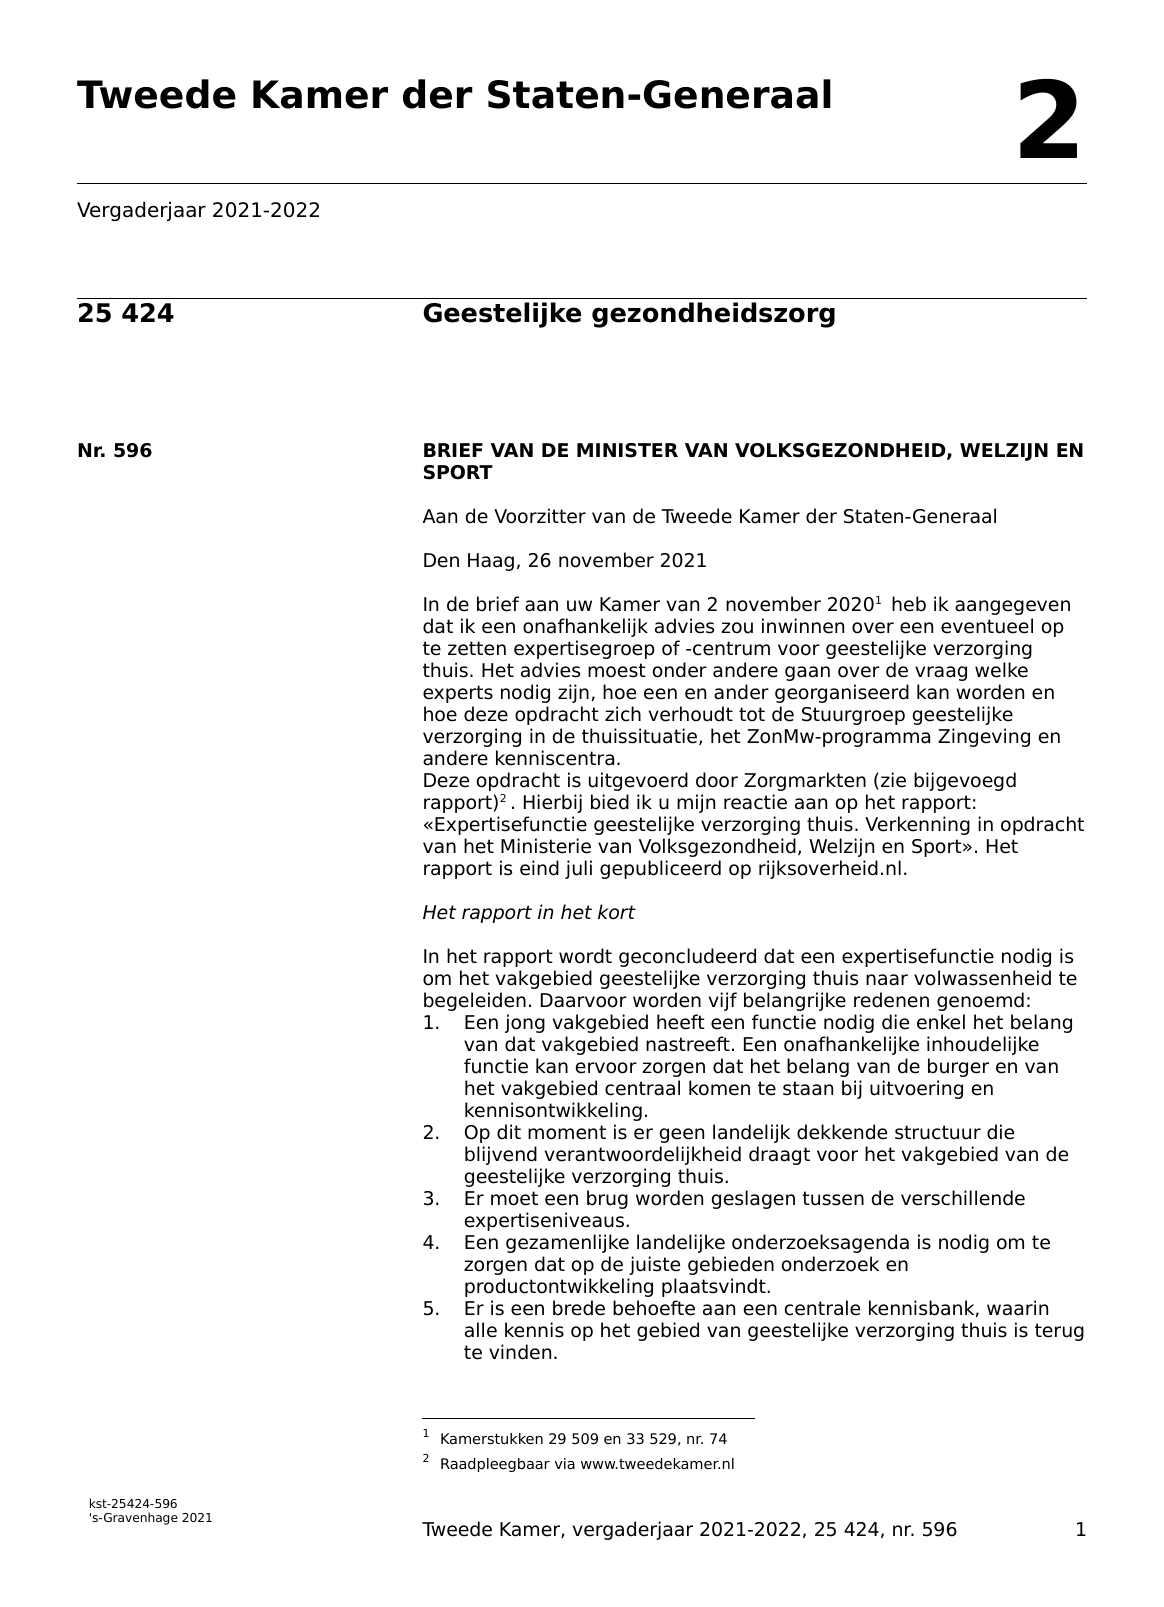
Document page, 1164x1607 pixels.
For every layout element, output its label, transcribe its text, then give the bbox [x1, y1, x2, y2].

text 1. Een jong vakgebied heeft een functie nodig die enkel het belang van dat vakgebied nastreeft. Een onafhankelijke inhoudelijke functie kan ervoor zorgen dat het belang van de burger en van het vakgebied centraal komen te staan bij uitvoering en kennisontwikkeling. [422, 1012, 1087, 1122]
subtitle Nr. 596 BRIEF VAN DE MINISTER VAN VOLKSGEZONDHEID, WELZIJN EN SPORT [77, 440, 1087, 484]
text In het rapport wordt geconcludeerd dat een expertisefunctie nodig is om het vakgebied geestelijke verzorging thuis naar volwassenheid te begeleiden. Daarvoor worden vijf belangrijke redenen genoemd: [422, 946, 1087, 1012]
table_cell Vergaderjaar 2021-2022 [77, 184, 1087, 298]
subtitle 25 424 Geestelijke gezondheidszorg [77, 299, 1087, 329]
text 3. Er moet een brug worden geslagen tussen de verschillende expertiseniveaus. [422, 1188, 1087, 1232]
text Raadpleegbaar via www.tweedekamer.nl [422, 1452, 1087, 1474]
text Den Haag, 26 november 2021 [422, 550, 1087, 572]
table_header Tweede Kamer der Staten-Generaal [77, 59, 886, 183]
text 4. Een gezamenlijke landelijke onderzoeksagenda is nodig om te zorgen dat op de juiste gebieden onderzoek en productontwikkeling plaatsvindt. [422, 1232, 1087, 1298]
subtitle Het rapport in het kort [422, 902, 1087, 924]
text Aan de Voorzitter van de Tweede Kamer der Staten-Generaal [422, 506, 1087, 528]
text 2. Op dit moment is er geen landelijk dekkende structuur die blijvend verantwoordelijkheid draagt voor het vakgebied van de geestelijke verzorging thuis. [422, 1122, 1087, 1188]
text Deze opdracht is uitgevoerd door Zorgmarkten (zie bijgevoegd rapport). Hierbij bied ik u mijn reactie aan op het rapport: «Expertisefunctie geestelijke verzorging thuis. Verkenning in opdracht van het Ministerie van Volksgezondheid, Welzijn en Sport». Het rapport is eind juli gepubliceerd op rijksoverheid.nl. [422, 770, 1087, 880]
text 5. Er is een brede behoefte aan een centrale kennisbank, waarin alle kennis op het gebied van geestelijke verzorging thuis is terug te vinden. [422, 1298, 1087, 1364]
text Kamerstukken 29 509 en 33 529, nr. 74 [422, 1427, 1087, 1449]
text 's-Gravenhage 2021 [88, 1511, 323, 1525]
text kst-25424-596 [88, 1497, 323, 1511]
table_header 2 [886, 59, 1087, 183]
text In de brief aan uw Kamer van 2 november 2020 heb ik aangegeven dat ik een onafhankelijk advies zou inwinnen over een eventueel op te zetten expertisegroep of -centrum voor geestelijke verzorging thuis. Het advies moest onder andere gaan over de vraag welke experts nodig zijn, hoe een en ander georganiseerd kan worden en hoe deze opdracht zich verhoudt tot de Stuurgroep geestelijke verzorging in de thuissituatie, het ZonMw-programma Zingeving en andere kenniscentra. [422, 594, 1087, 770]
